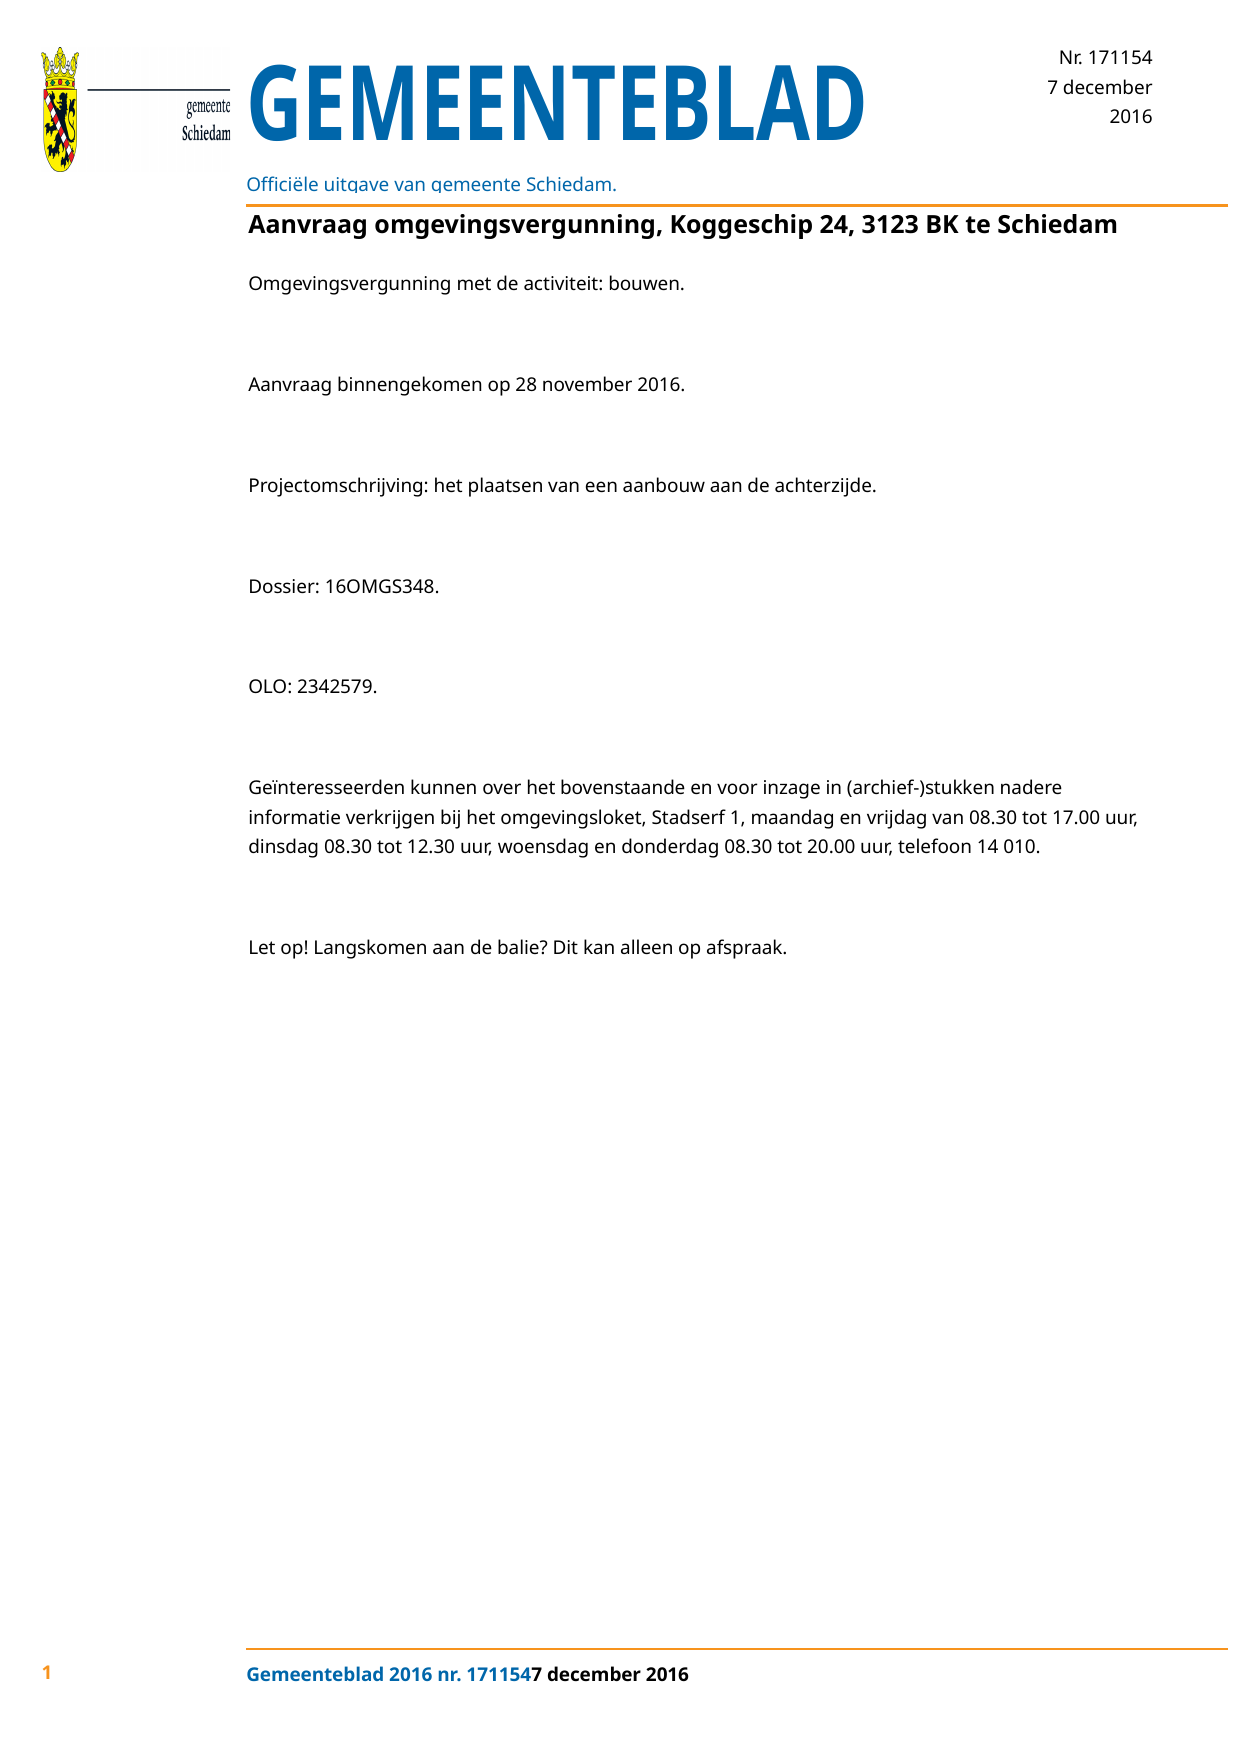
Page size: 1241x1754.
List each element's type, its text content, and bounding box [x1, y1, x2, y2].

text Let op! Langskomen aan de balie? Dit kan alleen op afspraak. [248, 934, 1152, 960]
text Aanvraag omgevingsvergunning, Koggeschip 24, 3123 BK te Schiedam [248, 207, 1152, 241]
text Omgevingsvergunning met de activiteit: bouwen. [248, 270, 1152, 296]
text Geïnteresseerden kunnen over het bovenstaande en voor inzage in (archief-)stukken nadere informatie verkrijgen bij het omgevingsloket, Stadserf 1, maandag en vrijdag van 08.30 tot 17.00 uur, dinsdag 08.30 tot 12.30 uur, woensdag en donderdag 08.30 tot 20.00 uur, telefoon 14 010. [248, 774, 1152, 859]
text Dossier: 16OMGS348. [248, 573, 1152, 598]
picture [41, 47, 231, 172]
text OLO: 2342579. [248, 674, 1152, 699]
text Projectomschrijving: het plaatsen van een aanbouw aan de achterzijde. [248, 472, 1152, 498]
text Aanvraag binnengekomen op 28 november 2016. [248, 371, 1152, 397]
